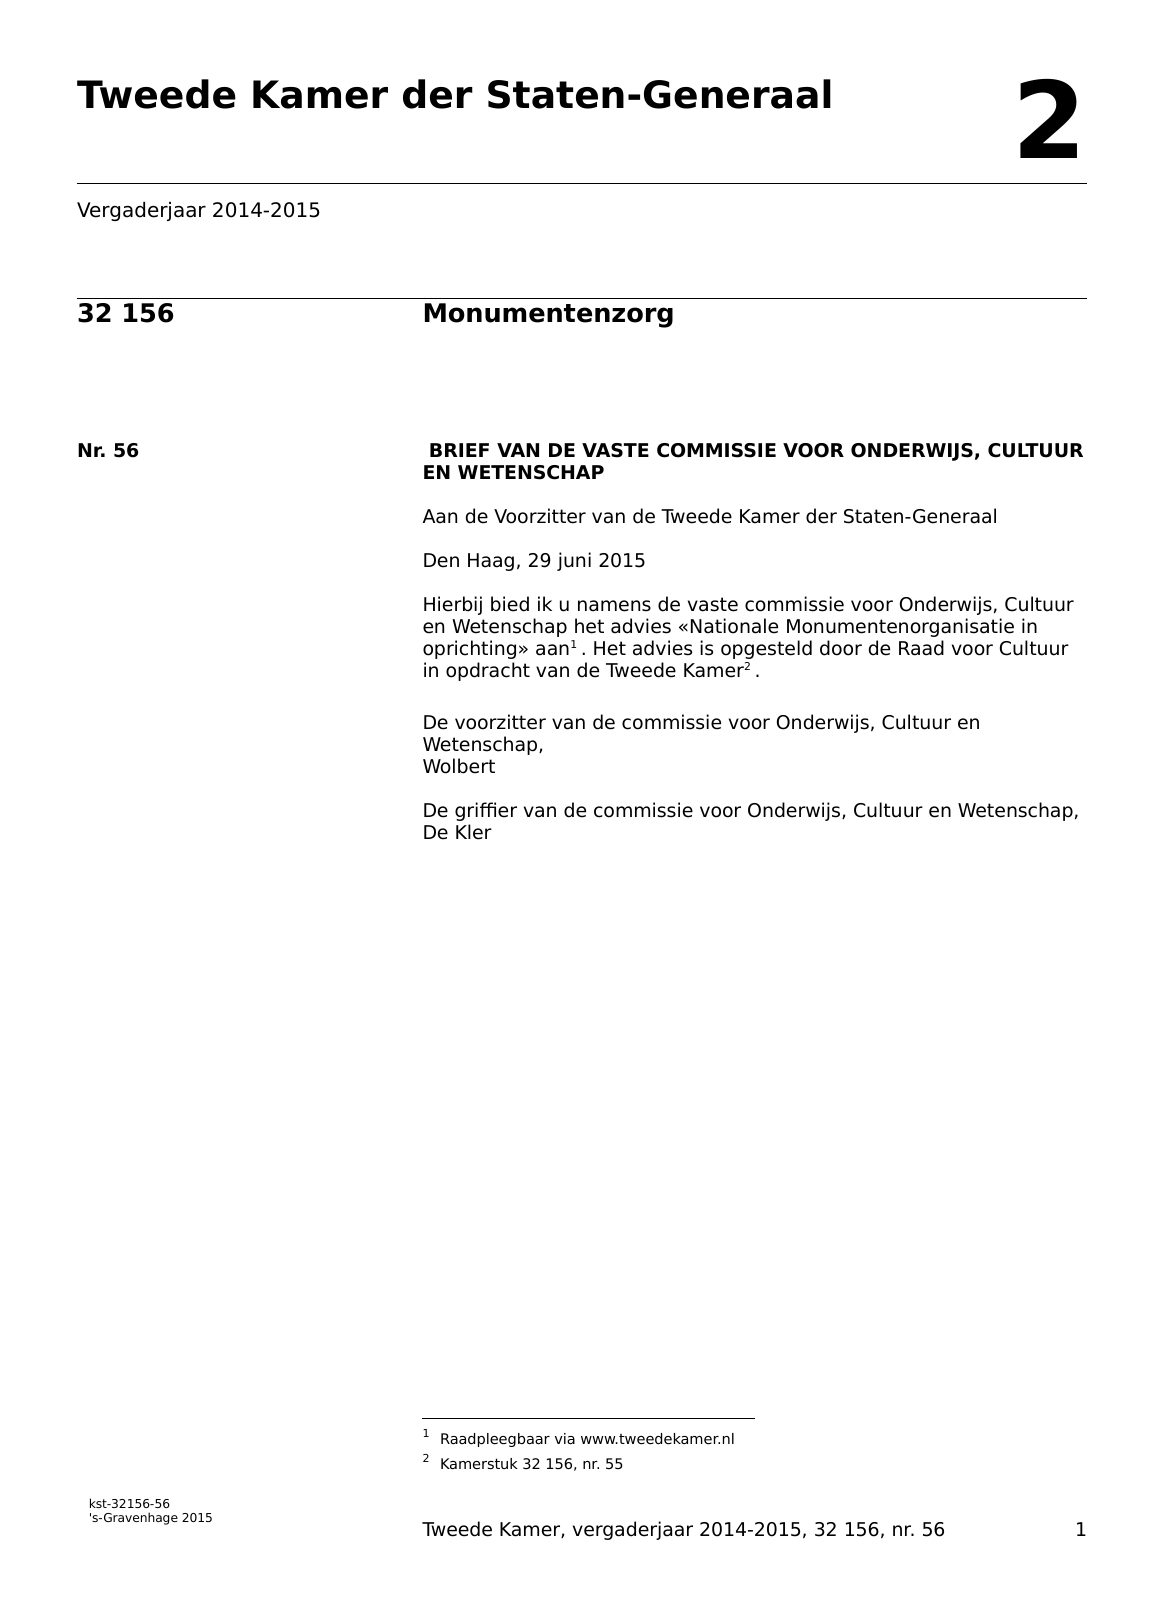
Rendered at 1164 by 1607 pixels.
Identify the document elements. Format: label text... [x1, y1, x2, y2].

table_cell Vergaderjaar 2014-2015 [77, 184, 1087, 298]
text De griffier van de commissie voor Onderwijs, Cultuur en Wetenschap, De Kler [422, 800, 1087, 844]
subtitle Nr. 56 BRIEF VAN DE VASTE COMMISSIE VOOR ONDERWIJS, CULTUUR EN WETENSCHAP [77, 440, 1087, 484]
text Raadpleegbaar via www.tweedekamer.nl [422, 1427, 1087, 1449]
table_header 2 [886, 59, 1087, 183]
text 's-Gravenhage 2015 [88, 1511, 323, 1525]
subtitle 32 156 Monumentenzorg [77, 299, 1087, 329]
text Aan de Voorzitter van de Tweede Kamer der Staten-Generaal [422, 506, 1087, 528]
text Den Haag, 29 juni 2015 [422, 550, 1087, 572]
text Hierbij bied ik u namens de vaste commissie voor Onderwijs, Cultuur en Wetenschap het advies «Nationale Monumentenorganisatie in oprichting» aan. Het advies is opgesteld door de Raad voor Cultuur in opdracht van de Tweede Kamer. [422, 594, 1087, 682]
text kst-32156-56 [88, 1497, 323, 1511]
text De voorzitter van de commissie voor Onderwijs, Cultuur en Wetenschap, Wolbert [422, 712, 1087, 778]
text Kamerstuk 32 156, nr. 55 [422, 1452, 1087, 1474]
table_header Tweede Kamer der Staten-Generaal [77, 59, 886, 183]
